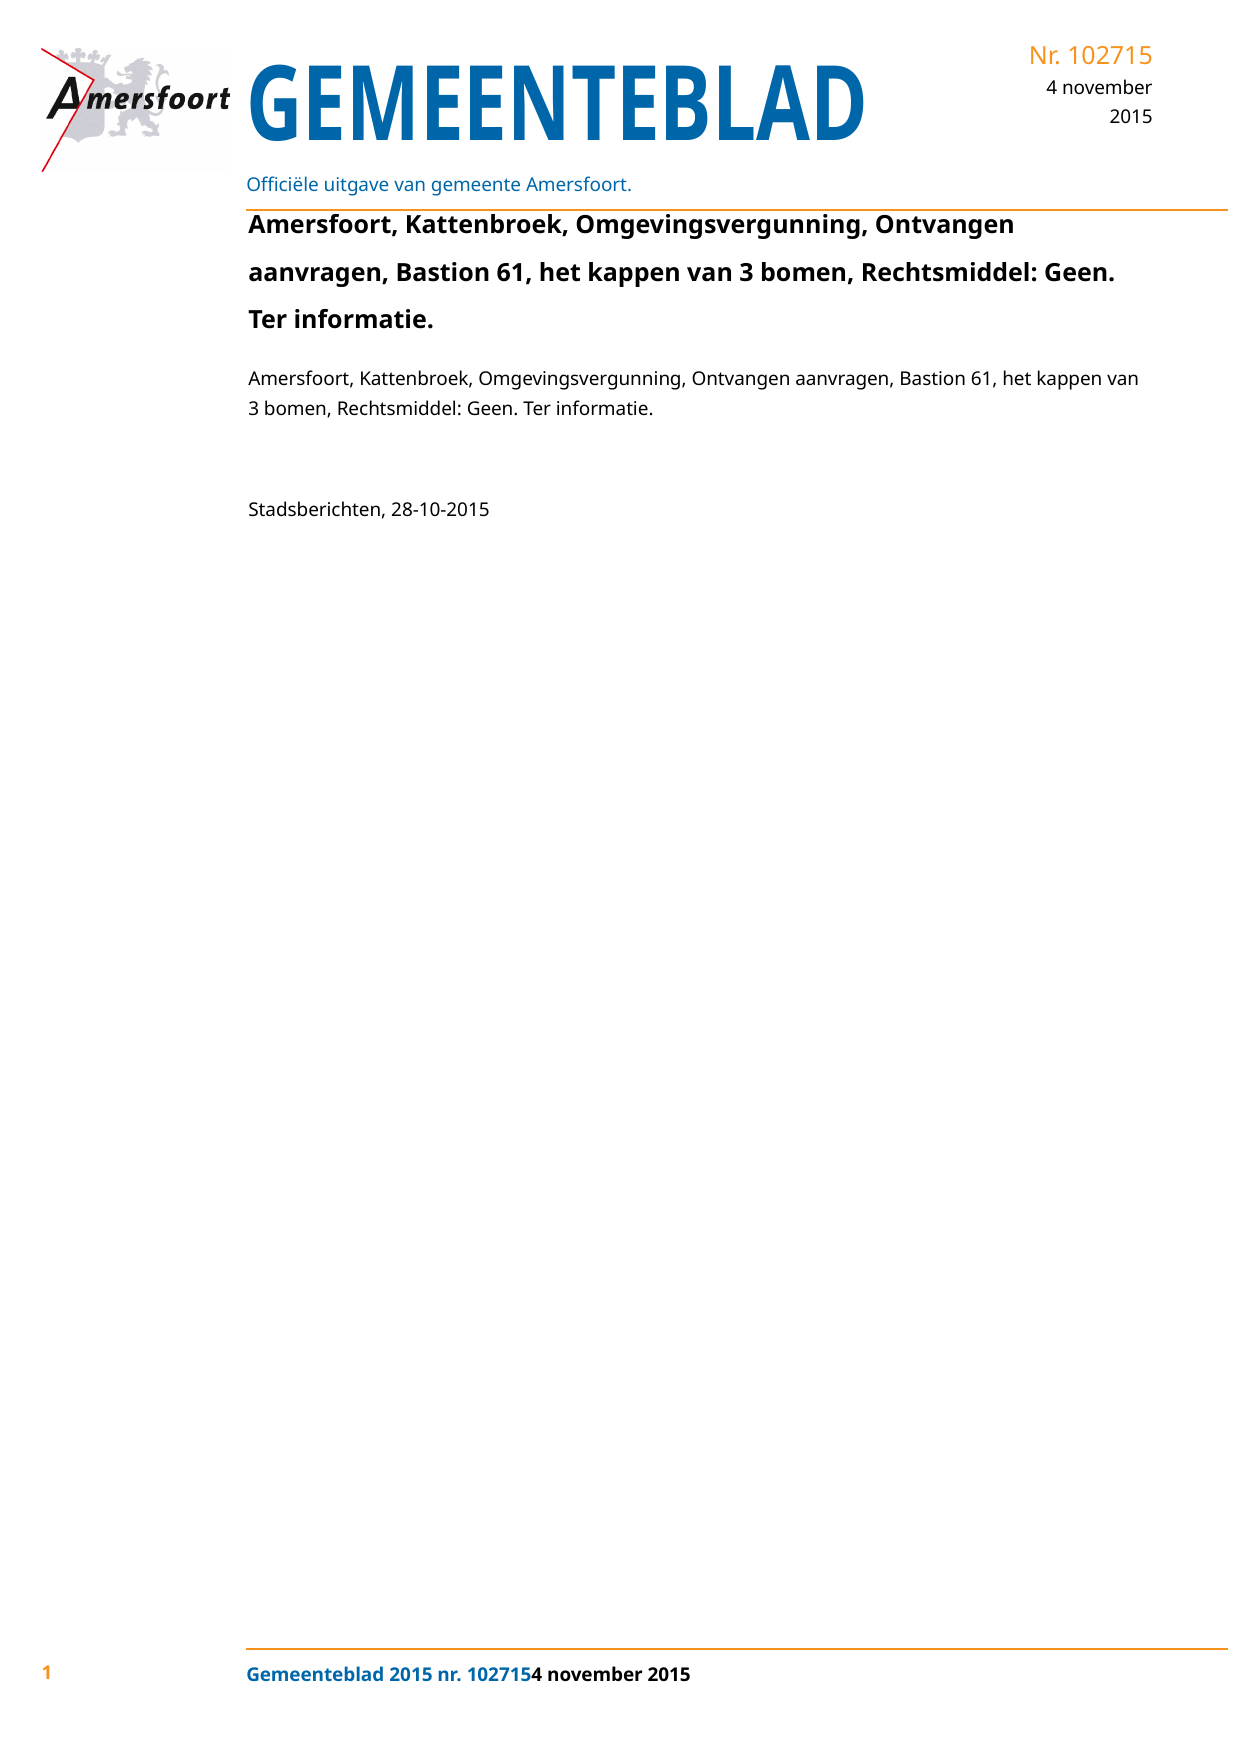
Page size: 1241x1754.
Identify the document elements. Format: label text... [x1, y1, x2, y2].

text Stadsberichten, 28-10-2015 [248, 496, 1152, 522]
text Amersfoort, Kattenbroek, Omgevingsvergunning, Ontvangen aanvragen, Bastion 61, het kappen van 3 bomen, Rechtsmiddel: Geen. Ter informatie. [248, 211, 1152, 336]
picture [41, 47, 231, 172]
text Amersfoort, Kattenbroek, Omgevingsvergunning, Ontvangen aanvragen, Bastion 61, het kappen van 3 bomen, Rechtsmiddel: Geen. Ter informatie. [248, 366, 1152, 421]
